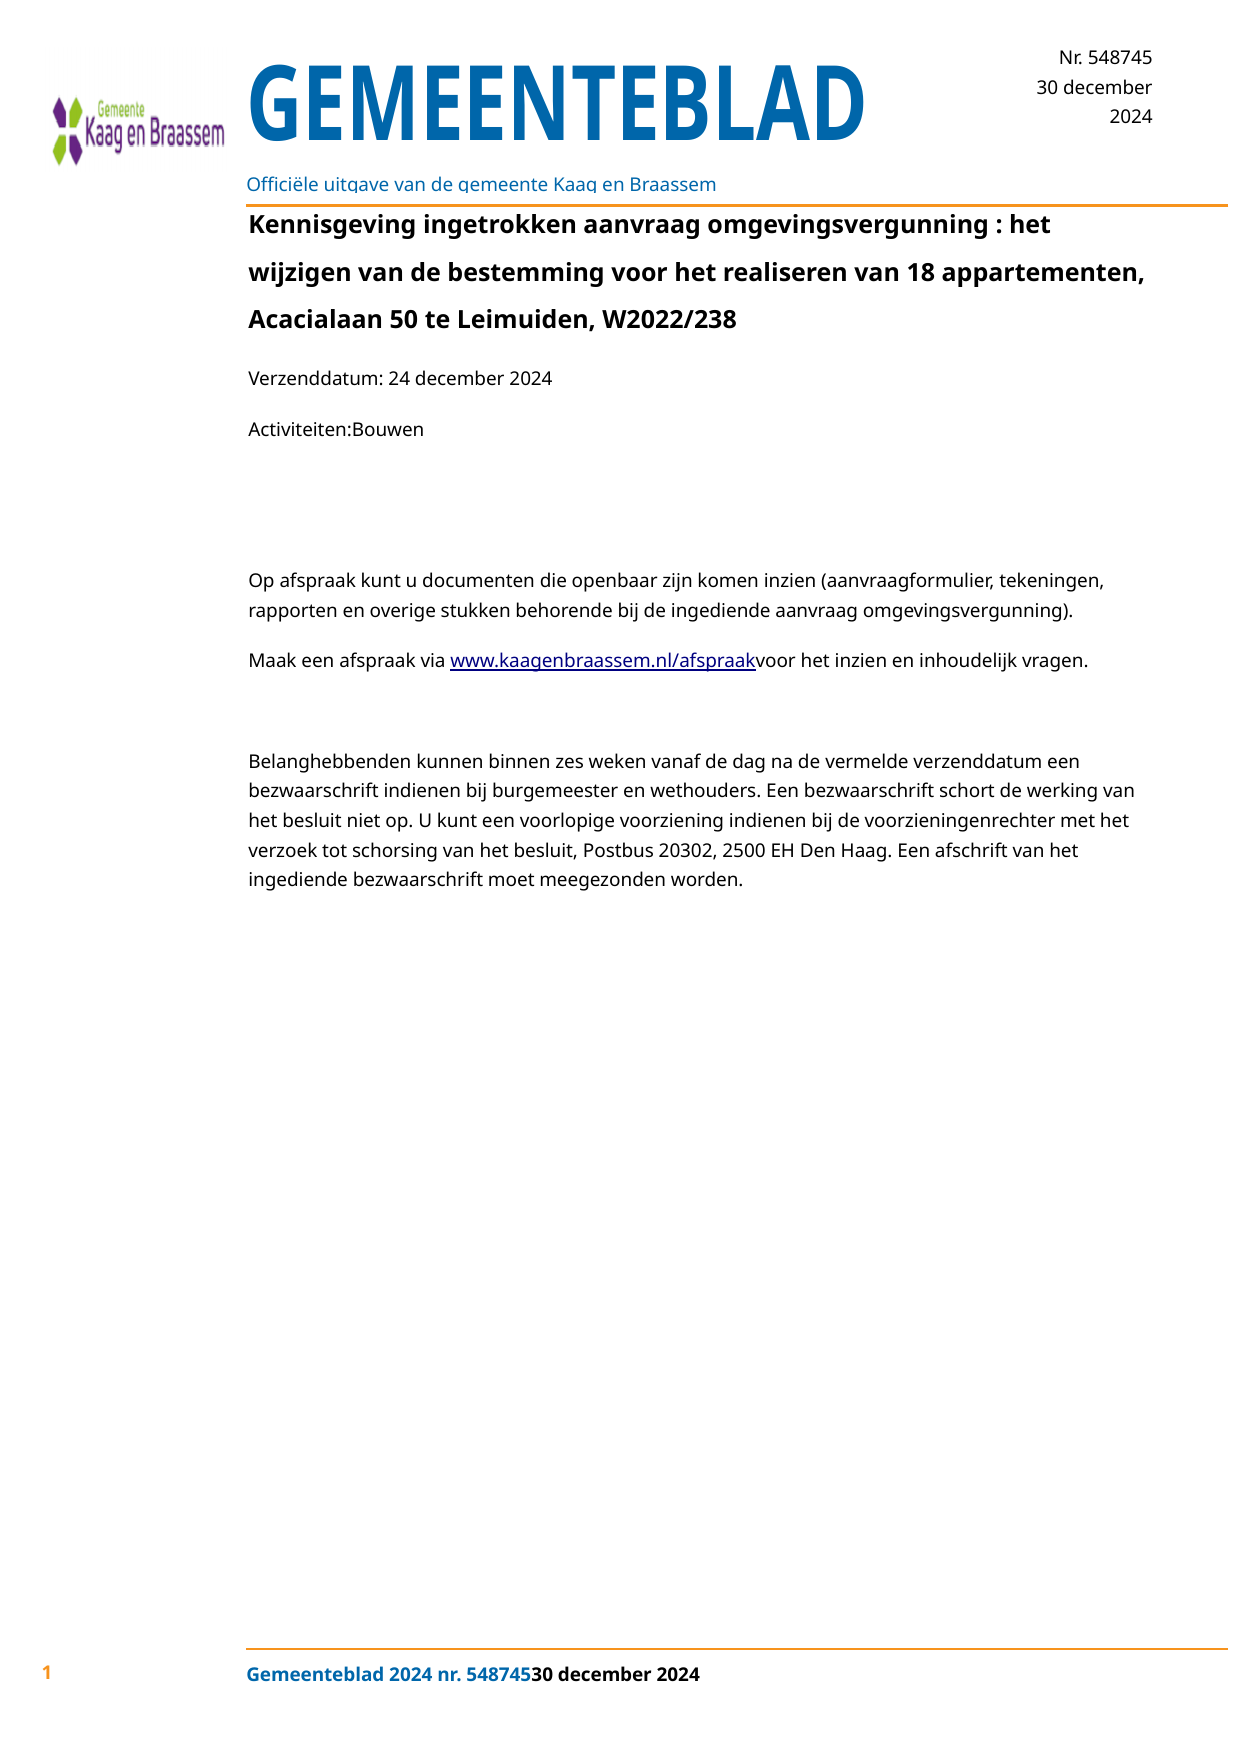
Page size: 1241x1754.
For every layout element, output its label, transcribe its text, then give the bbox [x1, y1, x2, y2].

text Maak een afspraak via www.kaagenbraassem.nl/afspraakvoor het inzien en inhoudelijk vragen. [248, 647, 1152, 673]
picture [41, 47, 231, 172]
text Verzenddatum: 24 december 2024 [248, 366, 1152, 391]
text Kennisgeving ingetrokken aanvraag omgevingsvergunning : het wijzigen van de bestemming voor het realiseren van 18 appartementen, Acacialaan 50 te Leimuiden, W2022/238 [248, 207, 1152, 336]
text Op afspraak kunt u documenten die openbaar zijn komen inzien (aanvraagformulier, tekeningen, rapporten en overige stukken behorende bij de ingediende aanvraag omgevingsvergunning). [248, 567, 1152, 622]
text Activiteiten:Bouwen [248, 416, 1152, 442]
text Belanghebbenden kunnen binnen zes weken vanaf de dag na de vermelde verzenddatum een bezwaarschrift indienen bij burgemeester en wethouders. Een bezwaarschrift schort de werking van het besluit niet op. U kunt een voorlopige voorziening indienen bij de voorzieningenrechter met het verzoek tot schorsing van het besluit, Postbus 20302, 2500 EH Den Haag. Een afschrift van het ingediende bezwaarschrift moet meegezonden worden. [248, 748, 1152, 892]
